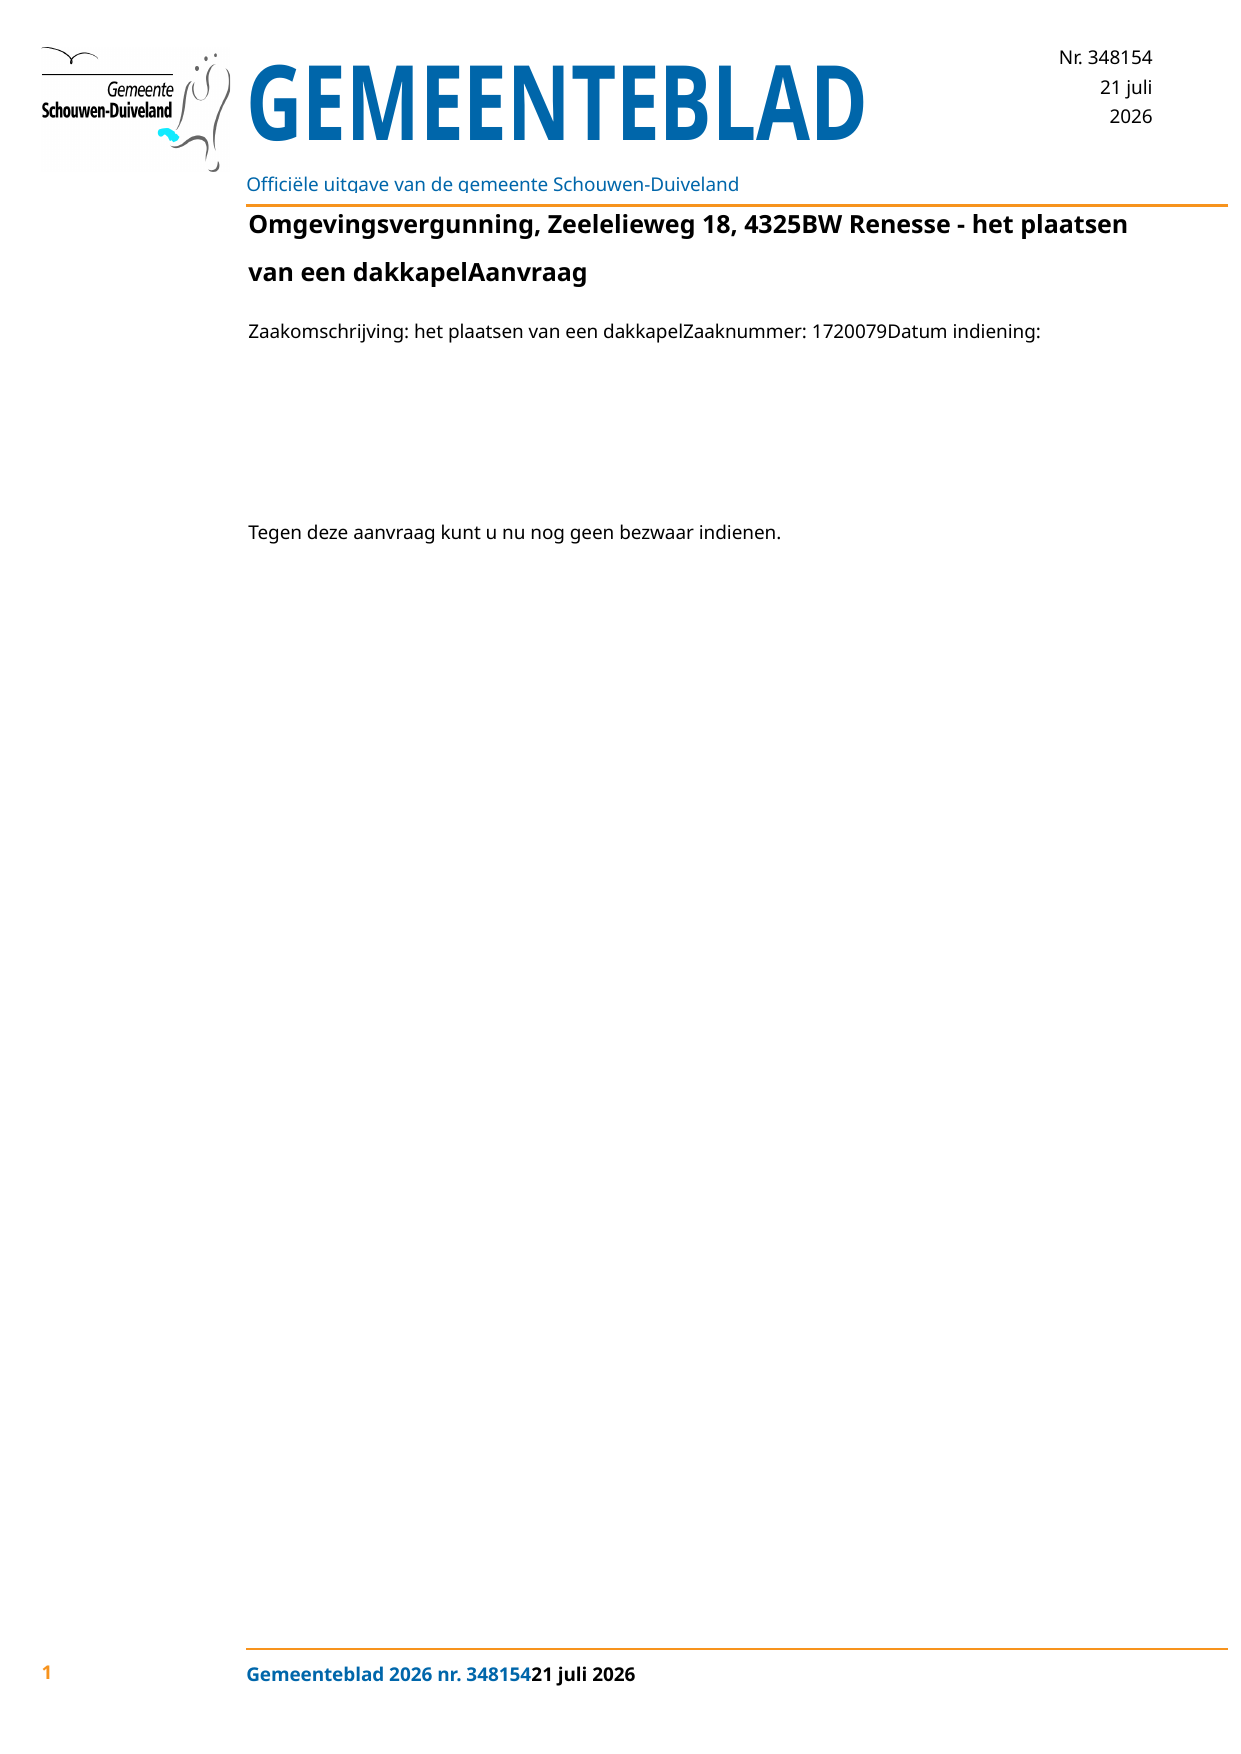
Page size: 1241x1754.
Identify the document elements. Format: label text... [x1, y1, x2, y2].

text Zaakomschrijving: het plaatsen van een dakkapelZaaknummer: 1720079Datum indiening: [248, 318, 1152, 344]
text Tegen deze aanvraag kunt u nu nog geen bezwaar indienen. [248, 519, 1152, 545]
text Omgevingsvergunning, Zeelelieweg 18, 4325BW Renesse - het plaatsen van een dakkapelAanvraag [248, 207, 1152, 288]
picture [41, 47, 231, 172]
